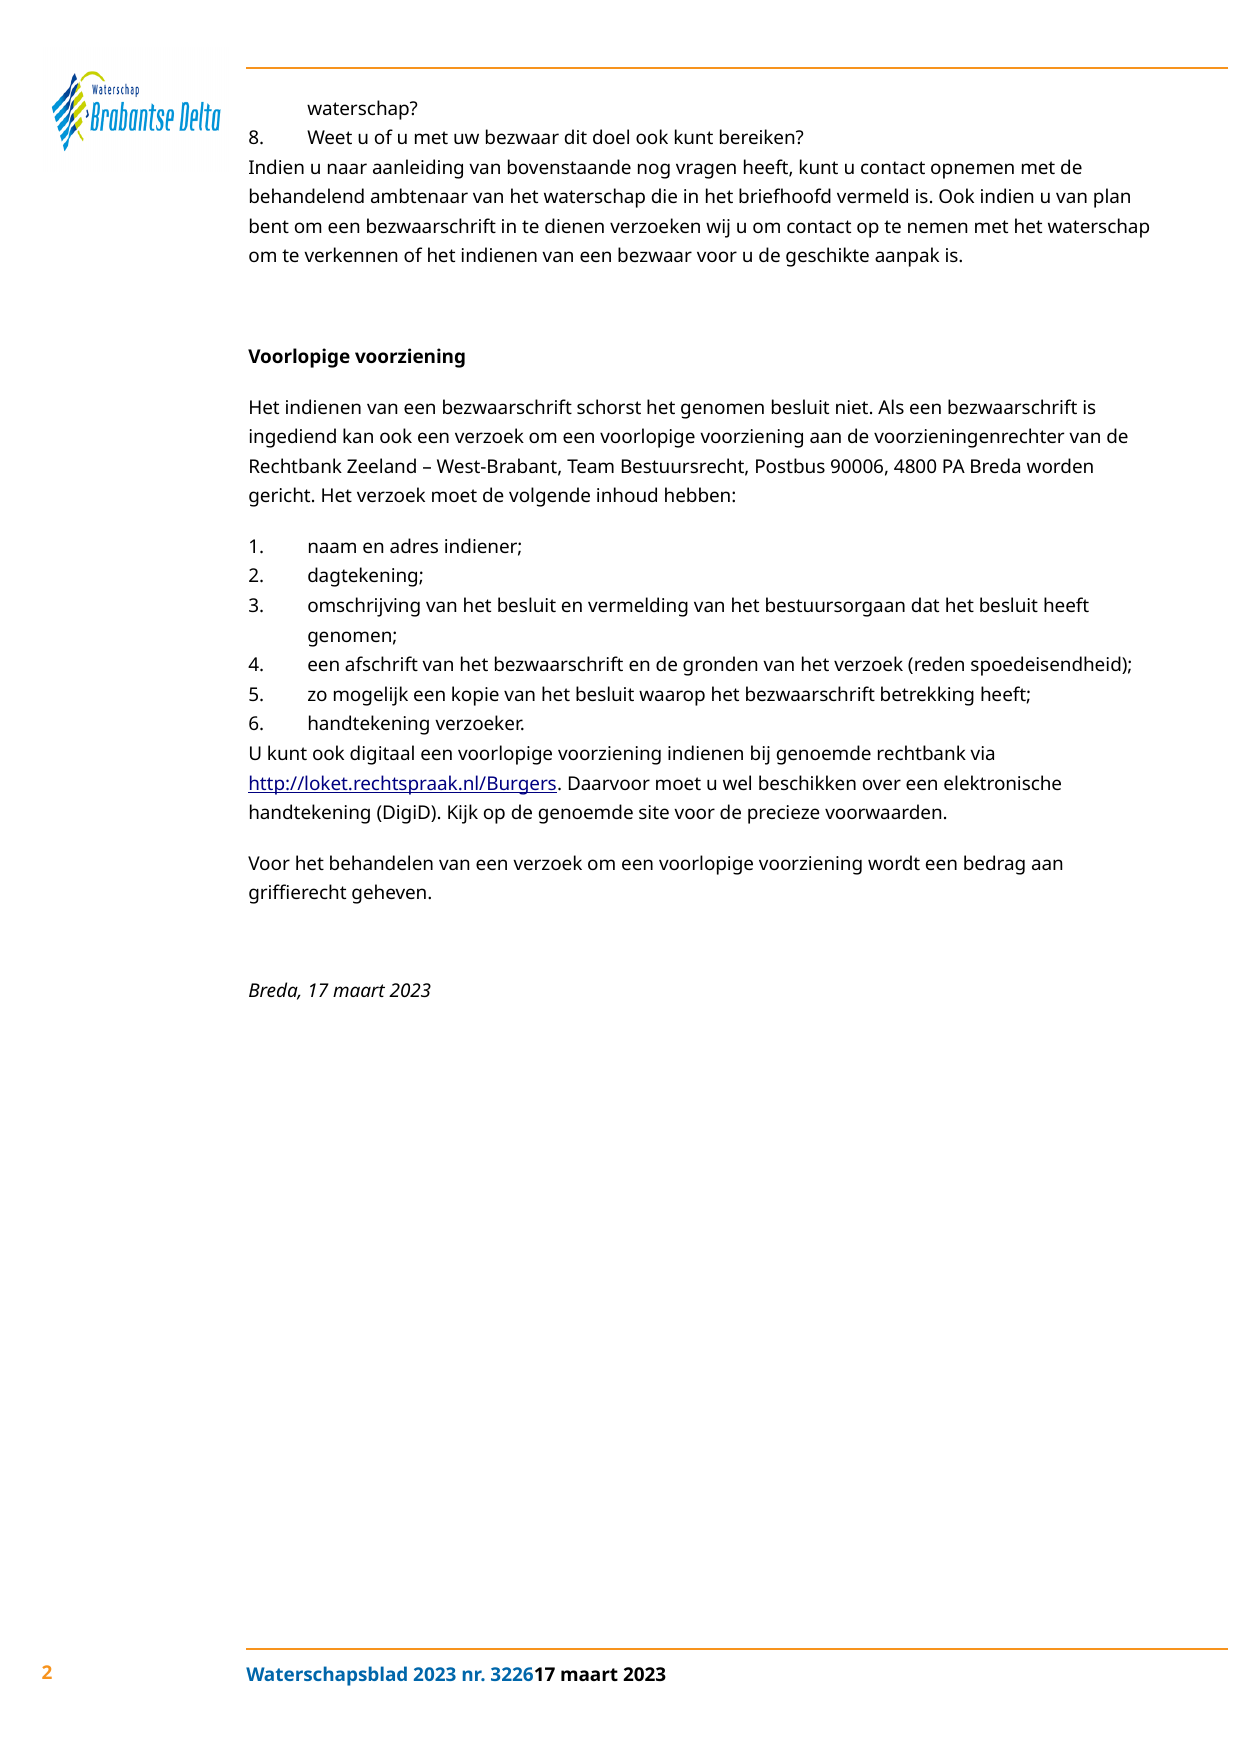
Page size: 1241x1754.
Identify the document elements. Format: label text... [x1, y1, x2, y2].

list zo mogelijk een kopie van het besluit waarop het bezwaarschrift betrekking heeft; [248, 681, 1152, 707]
list een afschrift van het bezwaarschrift en de gronden van het verzoek (reden spoedeisendheid); [248, 651, 1152, 677]
list naam en adres indiener; [248, 533, 1152, 559]
list Weet u of u met uw bezwaar dit doel ook kunt bereiken? [248, 124, 1152, 150]
list omschrijving van het besluit en vermelding van het bestuursorgaan dat het besluit heeft genomen; [248, 592, 1152, 648]
list dagtekening; [248, 563, 1152, 588]
text Indien u naar aanleiding van bovenstaande nog vragen heeft, kunt u contact opnemen met de behandelend ambtenaar van het waterschap die in het briefhoofd vermeld is. Ook indien u van plan bent om een bezwaarschrift in te dienen verzoeken wij u om contact op te nemen met het waterschap om te verkennen of het indienen van een bezwaar voor u de geschikte aanpak is. [248, 154, 1152, 268]
text U kunt ook digitaal een voorlopige voorziening indienen bij genoemde rechtbank via http://loket.rechtspraak.nl/Burgers. Daarvoor moet u wel beschikken over een elektronische handtekening (DigiD). Kijk op de genoemde site voor de precieze voorwaarden. [248, 740, 1152, 825]
text Het indienen van een bezwaarschrift schorst het genomen besluit niet. Als een bezwaarschrift is ingediend kan ook een verzoek om een voorlopige voorziening aan de voorzieningenrechter van de Rechtbank Zeeland – West-Brabant, Team Bestuursrecht, Postbus 90006, 4800 PA Breda worden gericht. Het verzoek moet de volgende inhoud hebben: [248, 394, 1152, 508]
picture [41, 47, 231, 172]
list waterschap? [248, 95, 1152, 121]
list handtekening verzoeker. [248, 711, 1152, 736]
text Voor het behandelen van een verzoek om een voorlopige voorziening wordt een bedrag aan griffierecht geheven. [248, 850, 1152, 905]
text Voorlopige voorziening [248, 343, 1152, 369]
text Breda, 17 maart 2023 [248, 978, 1152, 1003]
